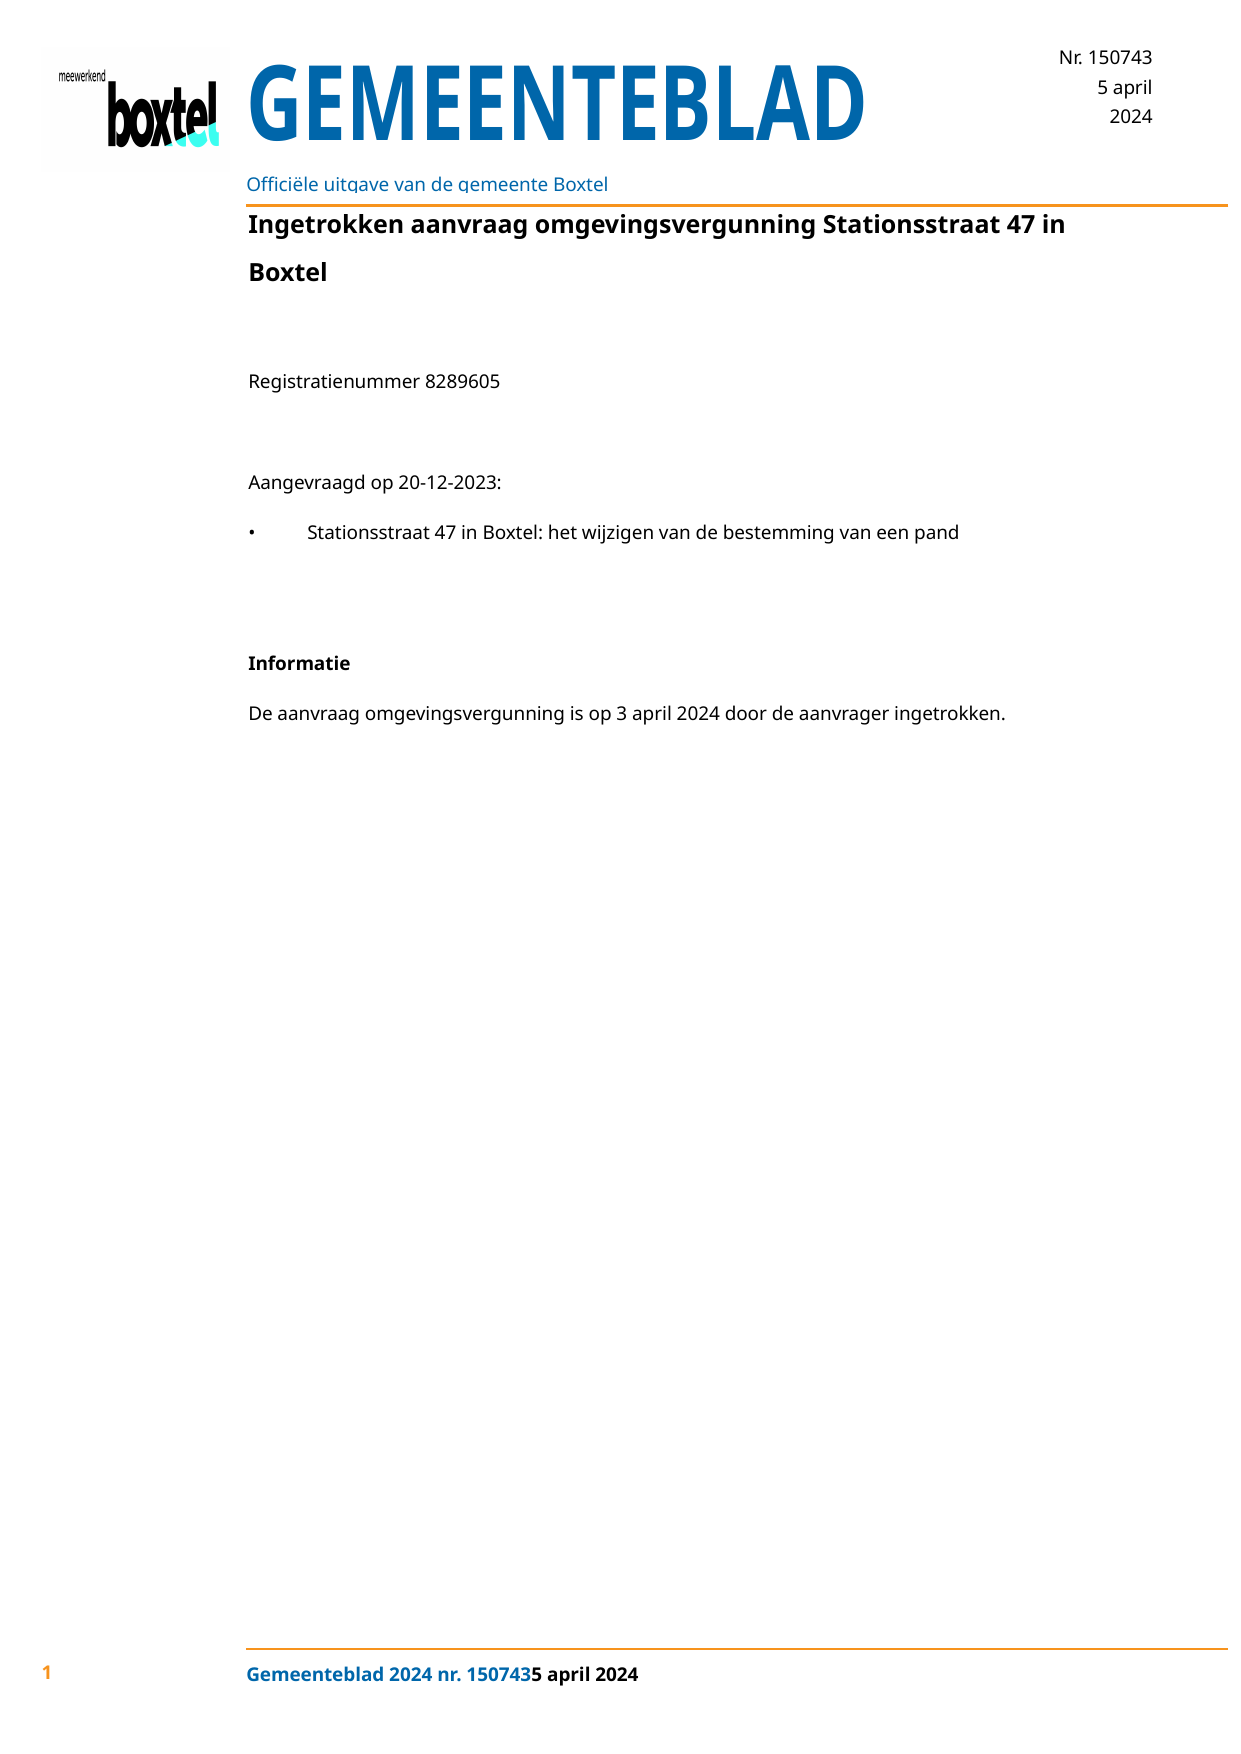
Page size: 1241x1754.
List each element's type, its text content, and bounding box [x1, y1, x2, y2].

picture [41, 47, 231, 172]
text Aangevraagd op 20-12-2023: [248, 469, 1152, 495]
text De aanvraag omgevingsvergunning is op 3 april 2024 door de aanvrager ingetrokken. [248, 700, 1152, 726]
text Informatie [248, 650, 1152, 676]
list Stationsstraat 47 in Boxtel: het wijzigen van de bestemming van een pand [248, 519, 1152, 545]
text Ingetrokken aanvraag omgevingsvergunning Stationsstraat 47 in Boxtel [248, 207, 1152, 288]
text Registratienummer 8289605 [248, 368, 1152, 394]
